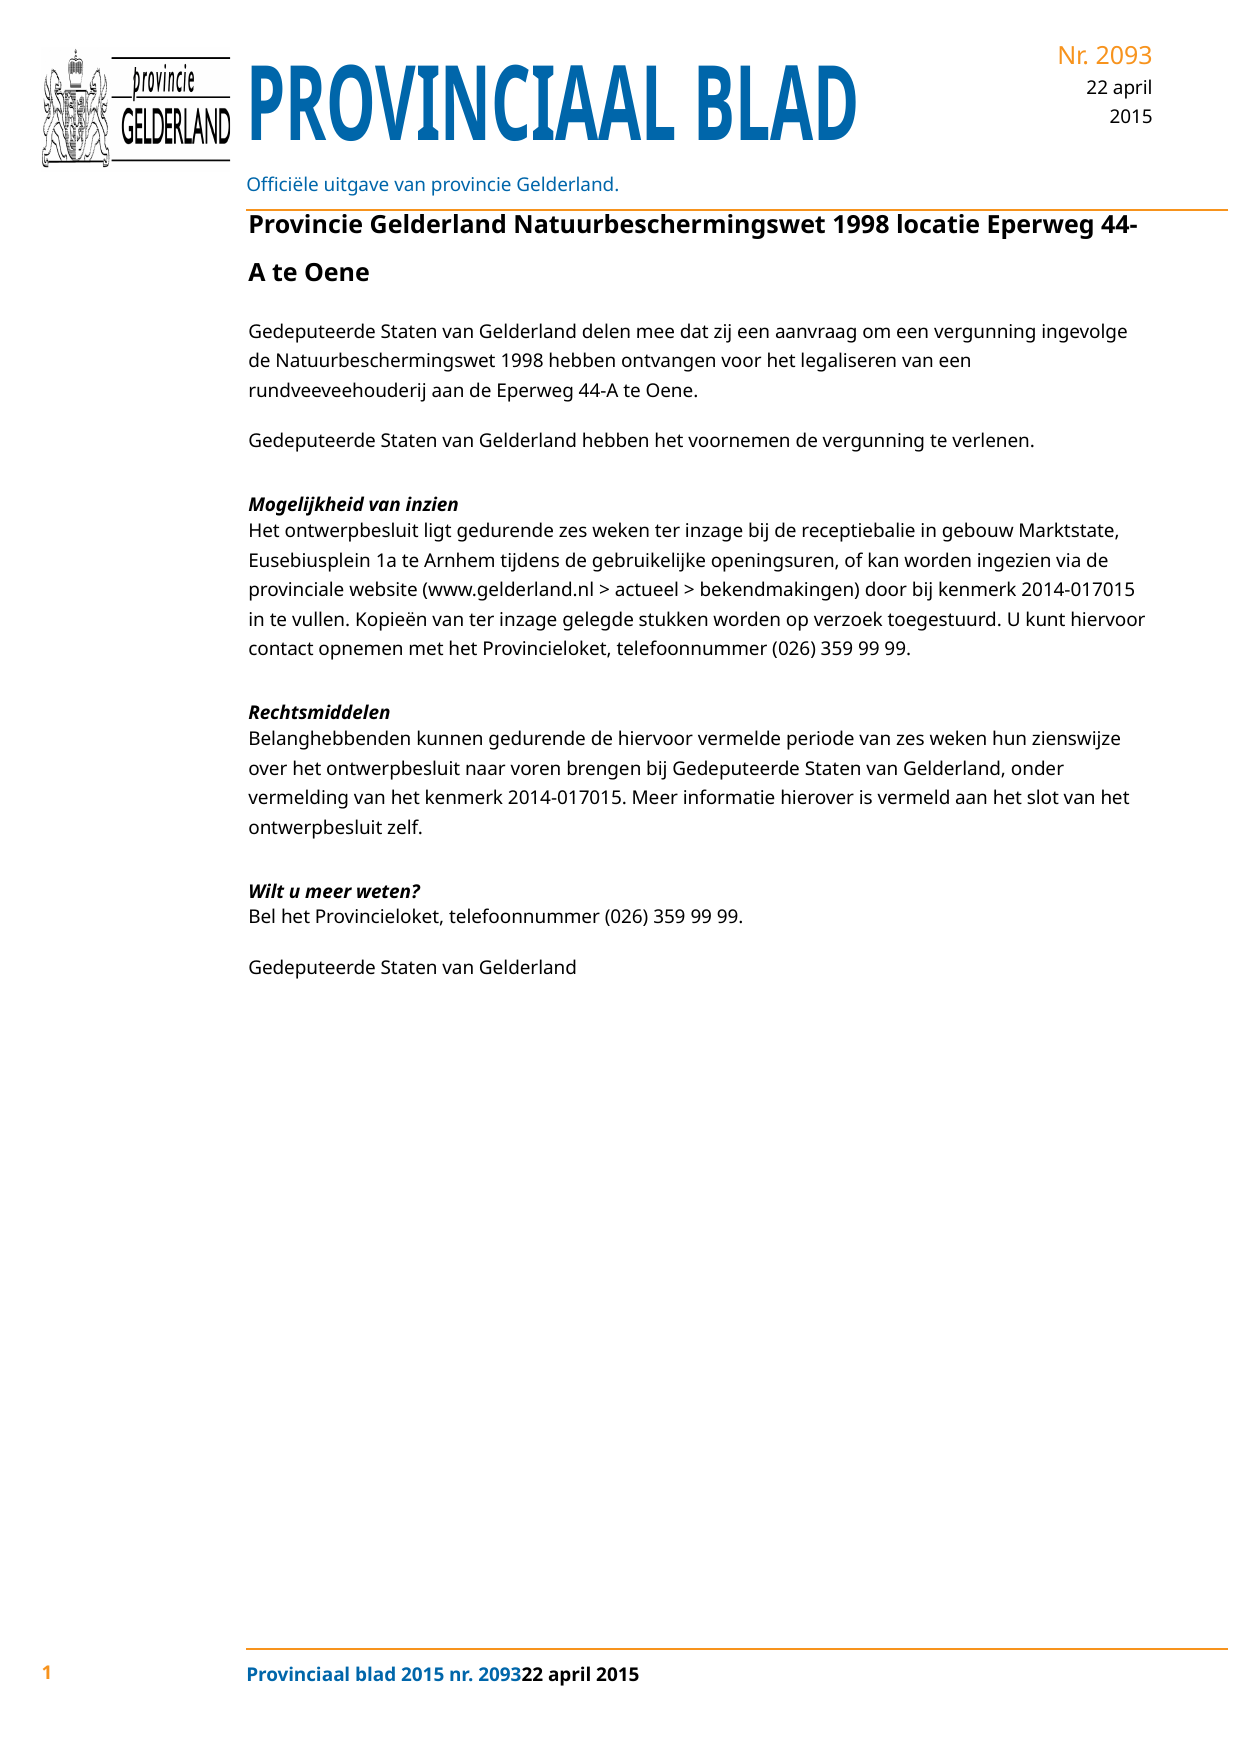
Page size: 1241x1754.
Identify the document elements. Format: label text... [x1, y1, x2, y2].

text Gedeputeerde Staten van Gelderland [248, 954, 1152, 980]
text Het ontwerpbesluit ligt gedurende zes weken ter inzage bij de receptiebalie in gebouw Marktstate, Eusebiusplein 1a te Arnhem tijdens de gebruikelijke openingsuren, of kan worden ingezien via de provinciale website (www.gelderland.nl > actueel > bekendmakingen) door bij kenmerk 2014-017015 in te vullen. Kopieën van ter inzage gelegde stukken worden op verzoek toegestuurd. U kunt hiervoor contact opnemen met het Provincieloket, telefoonnummer (026) 359 99 99. [248, 517, 1152, 661]
text Belanghebbenden kunnen gedurende de hiervoor vermelde periode van zes weken hun zienswijze over het ontwerpbesluit naar voren brengen bij Gedeputeerde Staten van Gelderland, onder vermelding van het kenmerk 2014-017015. Meer informatie hierover is vermeld aan het slot van het ontwerpbesluit zelf. [248, 725, 1152, 840]
picture [41, 47, 231, 172]
text Wilt u meer weten? [248, 878, 1152, 904]
text Mogelijkheid van inzien [248, 491, 1152, 517]
text Gedeputeerde Staten van Gelderland delen mee dat zij een aanvraag om een vergunning ingevolge de Natuurbeschermingswet 1998 hebben ontvangen voor het legaliseren van een rundveeveehouderij aan de Eperweg 44-A te Oene. [248, 318, 1152, 403]
text Rechtsmiddelen [248, 699, 1152, 725]
text Bel het Provincieloket, telefoonnummer (026) 359 99 99. [248, 904, 1152, 929]
text Provincie Gelderland Natuurbeschermingswet 1998 locatie Eperweg 44-A te Oene [248, 211, 1152, 288]
text Gedeputeerde Staten van Gelderland hebben het voornemen de vergunning te verlenen. [248, 427, 1152, 453]
